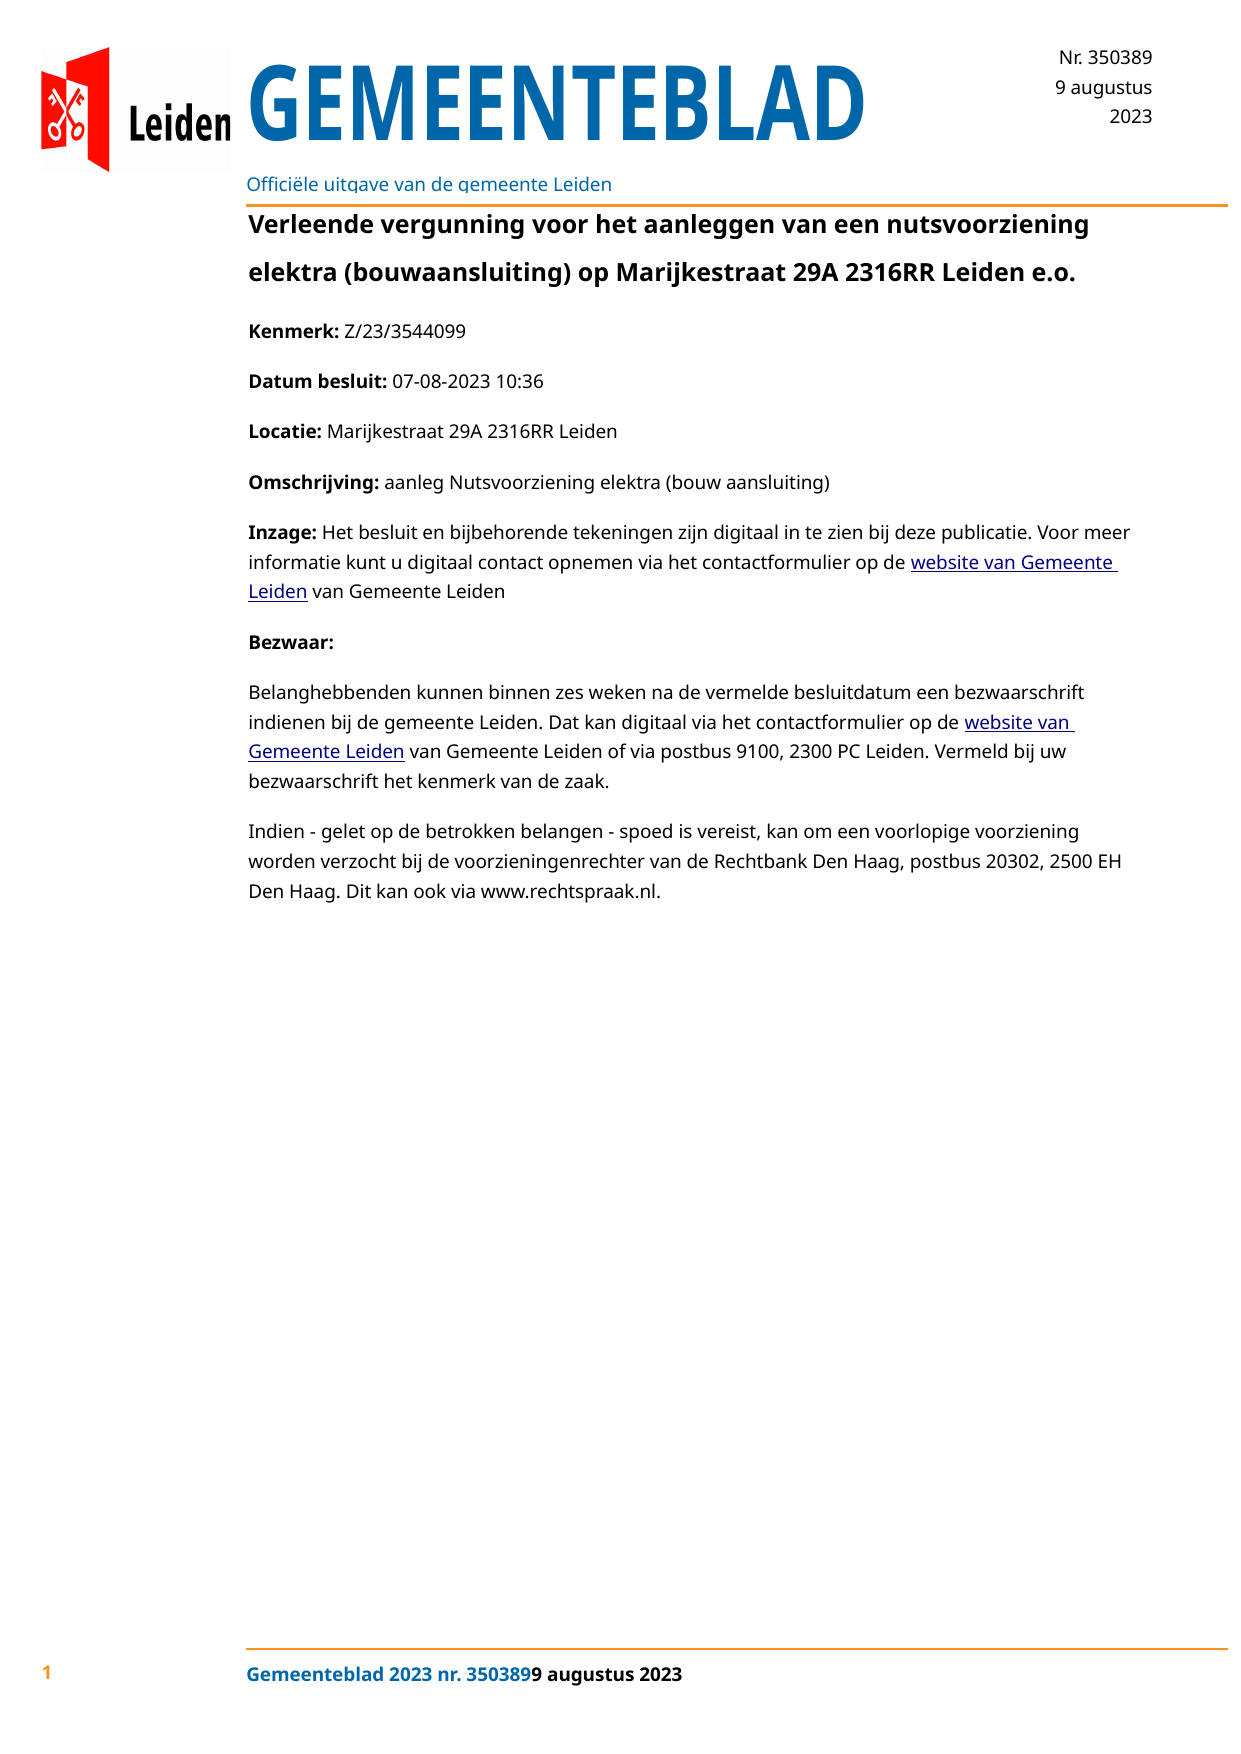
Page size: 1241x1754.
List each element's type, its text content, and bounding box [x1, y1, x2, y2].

text Locatie: Marijkestraat 29A 2316RR Leiden [248, 419, 1152, 444]
picture [41, 47, 231, 172]
text Kenmerk: Z/23/3544099 [248, 318, 1152, 344]
text Belanghebbenden kunnen binnen zes weken na de vermelde besluitdatum een bezwaarschrift indienen bij de gemeente Leiden. Dat kan digitaal via het contactformulier op de website van Gemeente Leiden van Gemeente Leiden of via postbus 9100, 2300 PC Leiden. Vermeld bij uw bezwaarschrift het kenmerk van de zaak. [248, 679, 1152, 794]
text Datum besluit: 07-08-2023 10:36 [248, 368, 1152, 394]
text Bezwaar: [248, 629, 1152, 655]
text Indien - gelet op de betrokken belangen - spoed is vereist, kan om een voorlopige voorziening worden verzocht bij de voorzieningenrechter van de Rechtbank Den Haag, postbus 20302, 2500 EH Den Haag. Dit kan ook via www.rechtspraak.nl. [248, 819, 1152, 904]
text Verleende vergunning voor het aanleggen van een nutsvoorziening elektra (bouwaansluiting) op Marijkestraat 29A 2316RR Leiden e.o. [248, 207, 1152, 288]
text Inzage: Het besluit en bijbehorende tekeningen zijn digitaal in te zien bij deze publicatie. Voor meer informatie kunt u digitaal contact opnemen via het contactformulier op de website van Gemeente Leiden van Gemeente Leiden [248, 519, 1152, 604]
text Omschrijving: aanleg Nutsvoorziening elektra (bouw aansluiting) [248, 469, 1152, 495]
